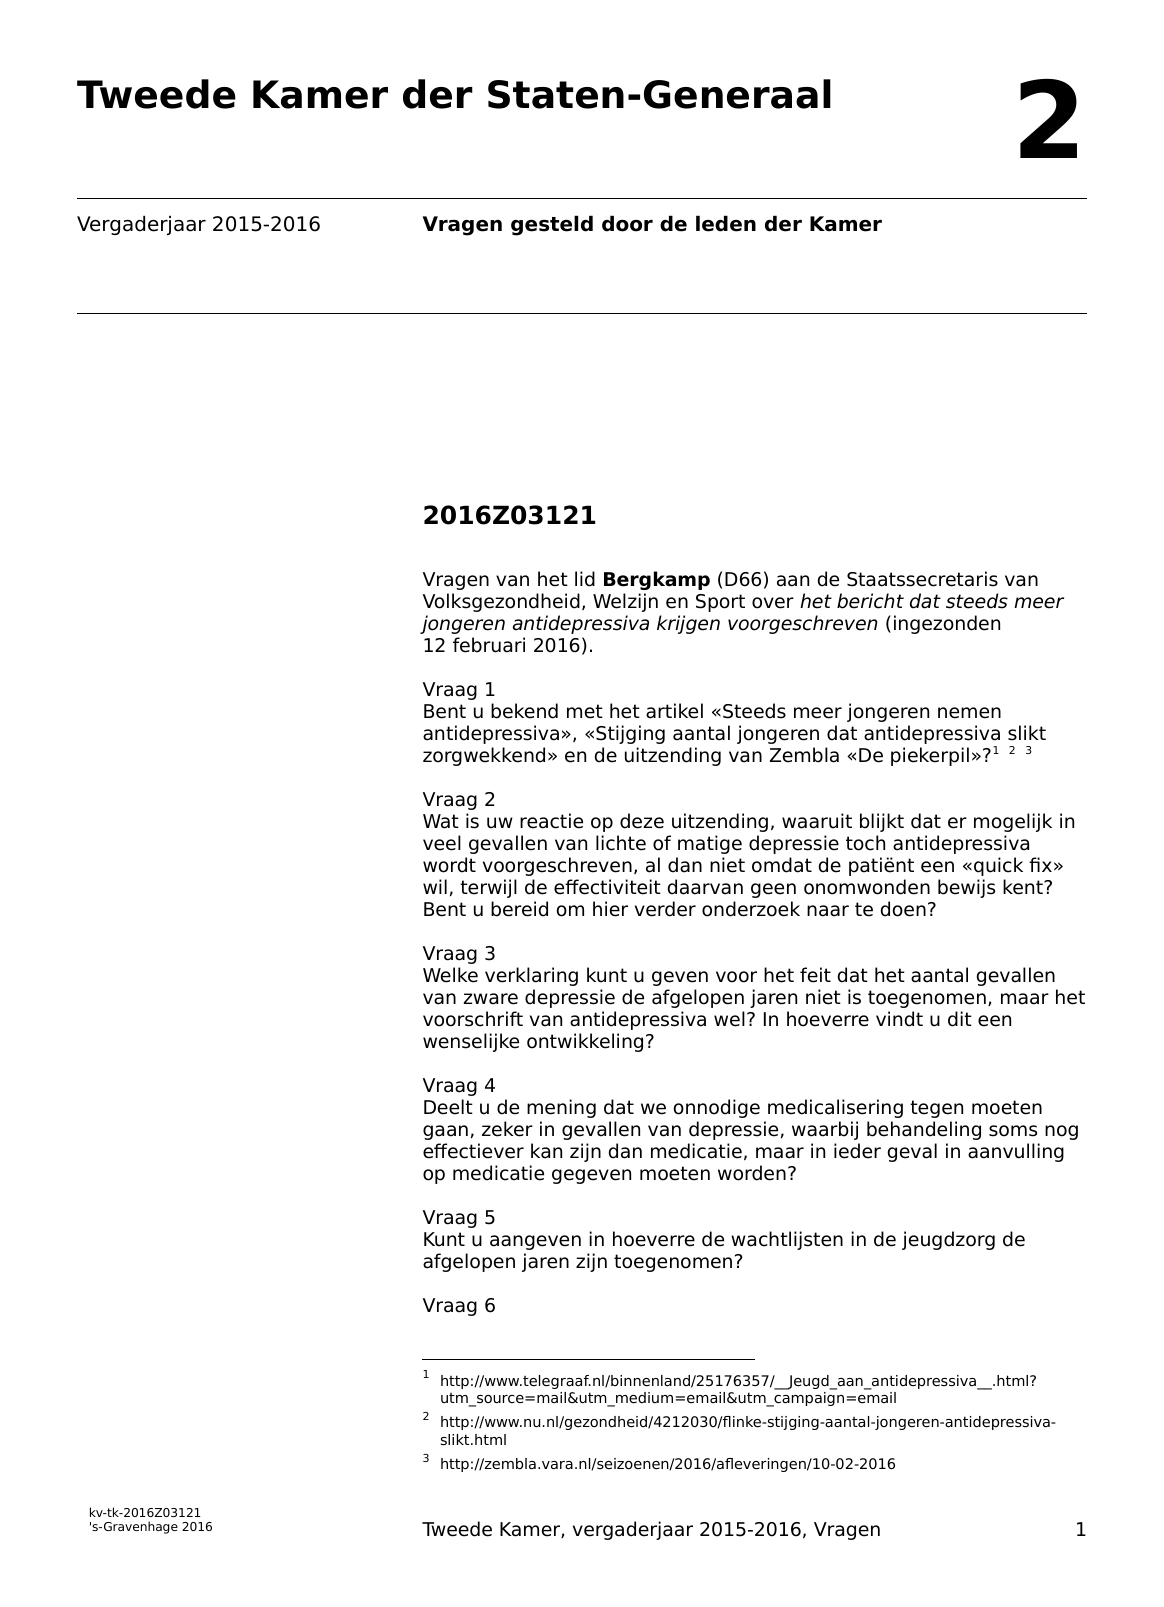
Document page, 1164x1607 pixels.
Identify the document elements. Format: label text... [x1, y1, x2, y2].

text kv-tk-2016Z03121 [88, 1506, 323, 1520]
text 2016Z03121 [422, 501, 1087, 531]
text Bent u bekend met het artikel «Steeds meer jongeren nemen antidepressiva», «Stijging aantal jongeren dat antidepressiva slikt zorgwekkend» en de uitzending van Zembla «De piekerpil»? [422, 701, 1087, 767]
text Welke verklaring kunt u geven voor het feit dat het aantal gevallen van zware depressie de afgelopen jaren niet is toegenomen, maar het voorschrift van antidepressiva wel? In hoeverre vindt u dit een wenselijke ontwikkeling? [422, 965, 1087, 1053]
table_header Tweede Kamer der Staten-Generaal [77, 59, 886, 198]
text http://www.nu.nl/gezondheid/4212030/flinke-stijging-aantal-jongeren-antidepressiva-slikt.html [422, 1410, 1087, 1449]
text http://www.telegraaf.nl/binnenland/25176357/__Jeugd_aan_antidepressiva__.html?utm_source=mail&utm_medium=email&utm_campaign=email [422, 1368, 1087, 1407]
text Vraag 5 [422, 1207, 1087, 1229]
text 's-Gravenhage 2016 [88, 1520, 323, 1534]
text Kunt u aangeven in hoeverre de wachtlijsten in de jeugdzorg de afgelopen jaren zijn toegenomen? [422, 1229, 1087, 1273]
text Vragen van het lid Bergkamp (D66) aan de Staatssecretaris van Volksgezondheid, Welzijn en Sport over het bericht dat steeds meer jongeren antidepressiva krijgen voorgeschreven (ingezonden 12 februari 2016). [422, 569, 1087, 657]
text Vraag 2 [422, 789, 1087, 811]
table_header 2 [886, 59, 1087, 198]
text Vraag 3 [422, 943, 1087, 965]
text Wat is uw reactie op deze uitzending, waaruit blijkt dat er mogelijk in veel gevallen van lichte of matige depressie toch antidepressiva wordt voorgeschreven, al dan niet omdat de patiënt een «quick fix» wil, terwijl de effectiviteit daarvan geen onomwonden bewijs kent? Bent u bereid om hier verder onderzoek naar te doen? [422, 811, 1087, 921]
text Vraag 4 [422, 1075, 1087, 1097]
text http://zembla.vara.nl/seizoenen/2016/afleveringen/10-02-2016 [422, 1452, 1087, 1474]
table_cell Vragen gesteld door de leden der Kamer [422, 199, 1087, 313]
text Deelt u de mening dat we onnodige medicalisering tegen moeten gaan, zeker in gevallen van depressie, waarbij behandeling soms nog effectiever kan zijn dan medicatie, maar in ieder geval in aanvulling op medicatie gegeven moeten worden? [422, 1097, 1087, 1185]
text Vraag 6 [422, 1295, 1087, 1317]
text Vraag 1 [422, 679, 1087, 701]
table_cell Vergaderjaar 2015-2016 [77, 199, 422, 313]
